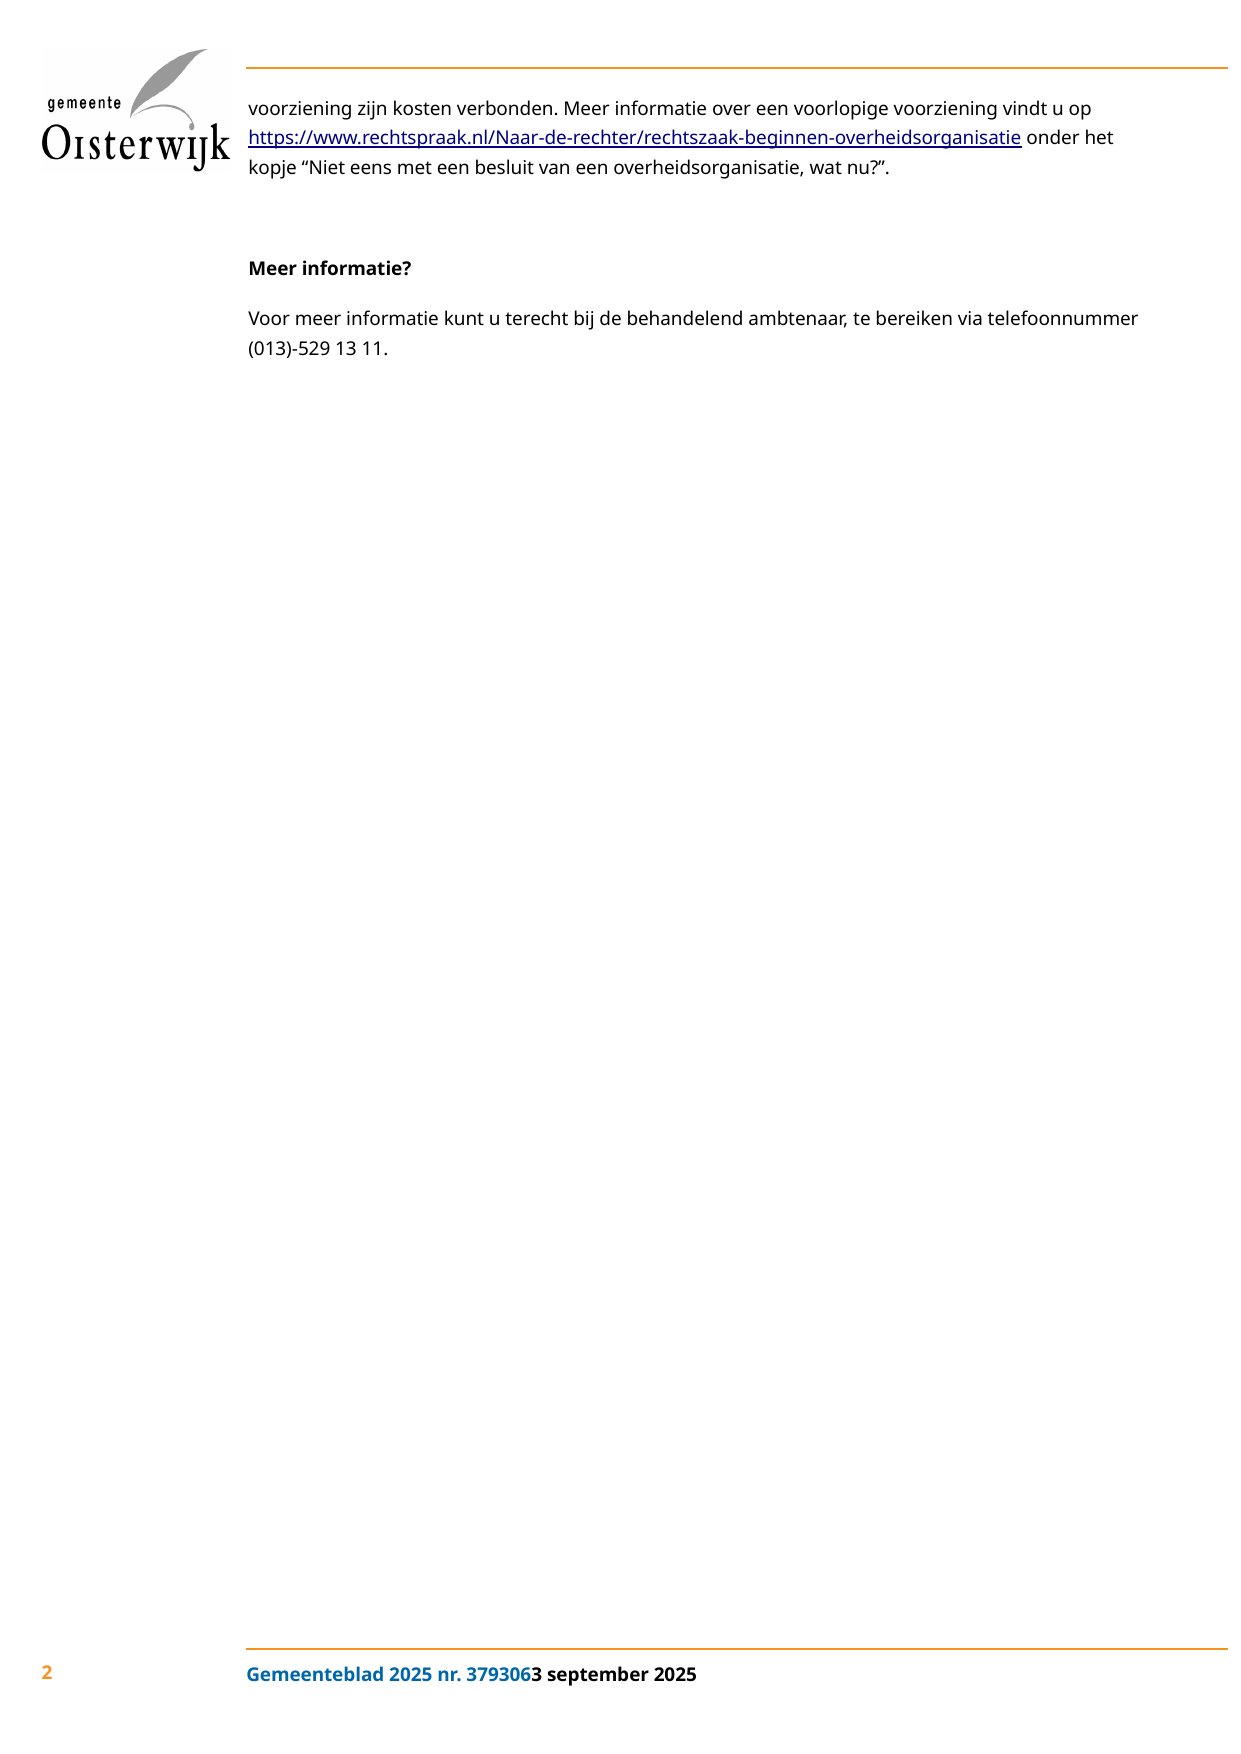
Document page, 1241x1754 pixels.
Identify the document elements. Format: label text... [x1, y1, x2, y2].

picture [41, 47, 231, 172]
text Voor meer informatie kunt u terecht bij de behandelend ambtenaar, te bereiken via telefoonnummer (013)-529 13 11. [248, 305, 1152, 361]
text Meer informatie? [248, 255, 1152, 281]
text voorziening zijn kosten verbonden. Meer informatie over een voorlopige voorziening vindt u op https://www.rechtspraak.nl/Naar-de-rechter/rechtszaak-beginnen-overheidsorganisatie onder het kopje “Niet eens met een besluit van een overheidsorganisatie, wat nu?”. [248, 95, 1152, 180]
